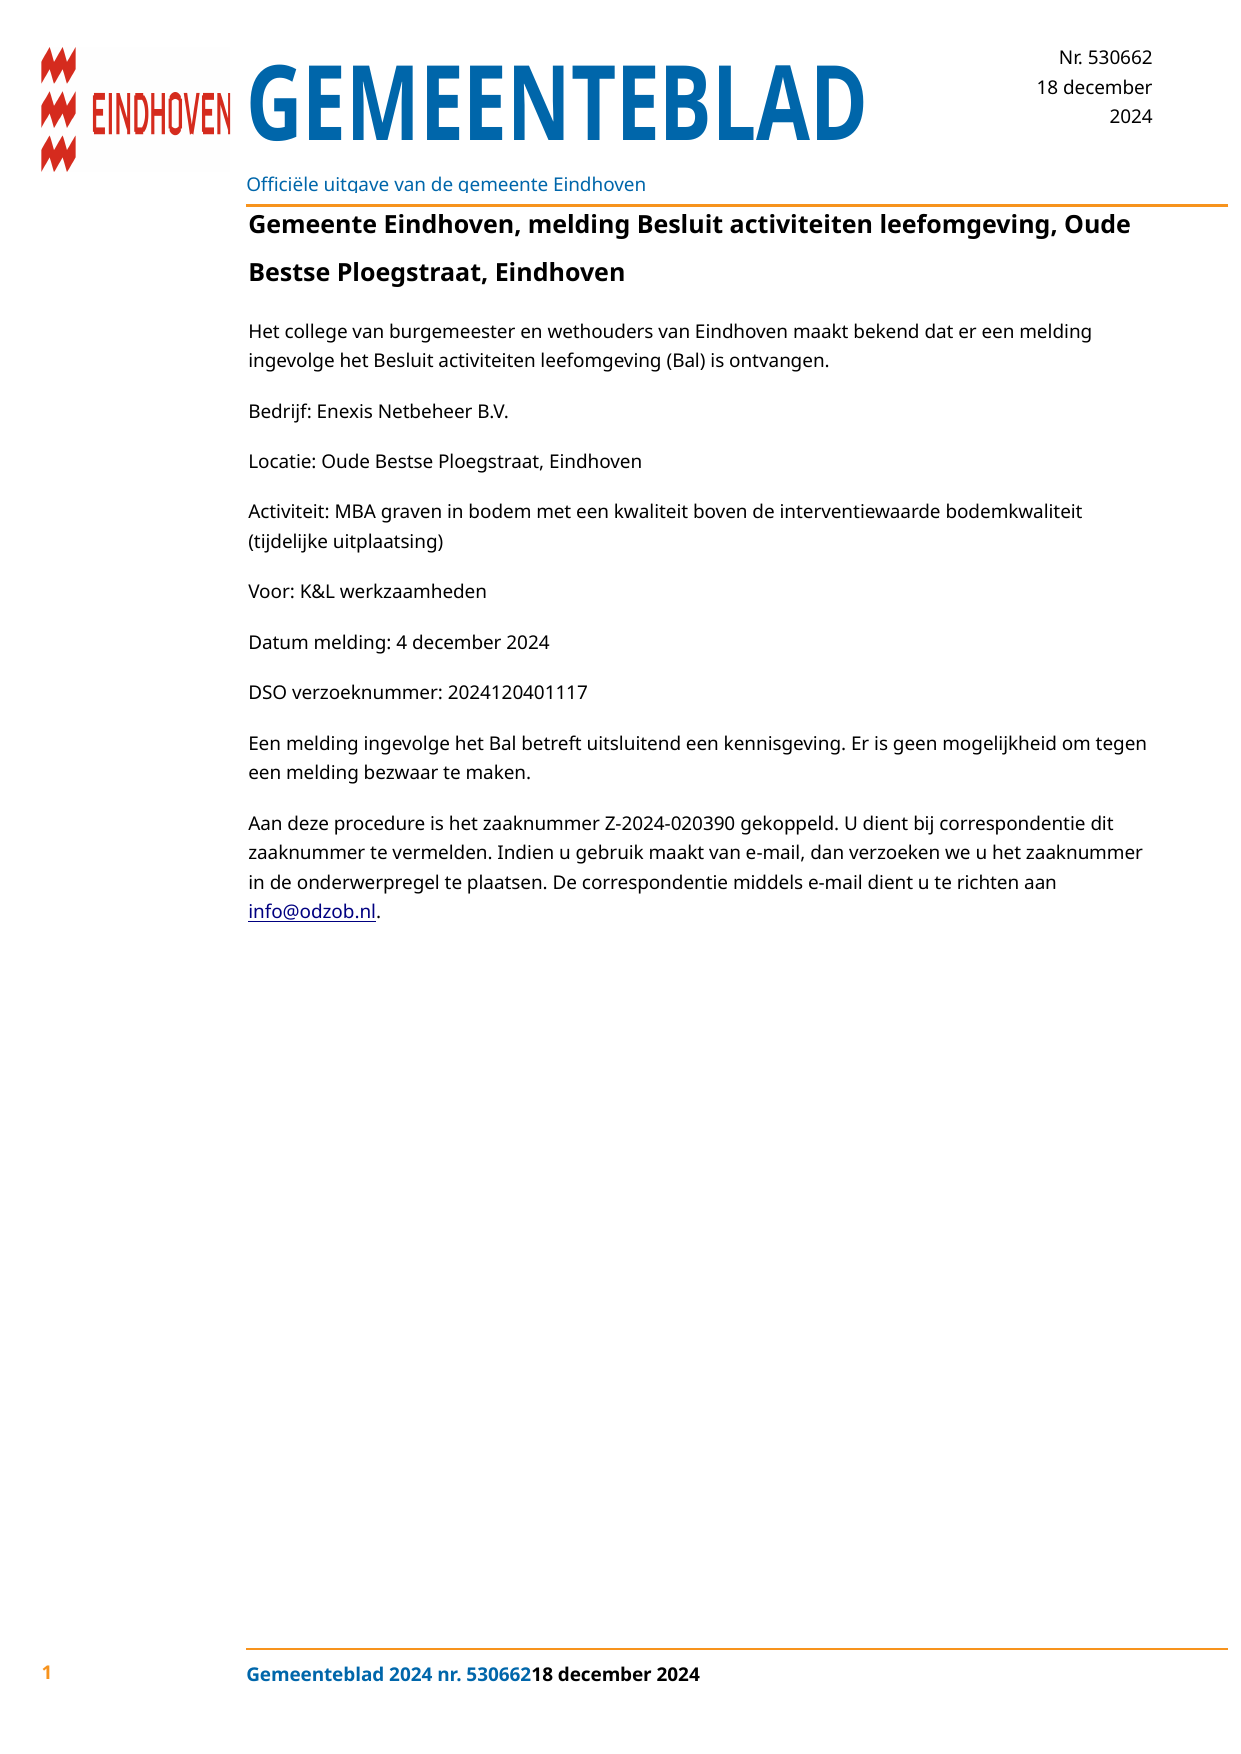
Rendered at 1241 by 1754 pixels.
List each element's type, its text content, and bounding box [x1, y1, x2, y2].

text Het college van burgemeester en wethouders van Eindhoven maakt bekend dat er een melding ingevolge het Besluit activiteiten leefomgeving (Bal) is ontvangen. [248, 318, 1152, 373]
text Bedrijf: Enexis Netbeheer B.V. [248, 398, 1152, 424]
text Gemeente Eindhoven, melding Besluit activiteiten leefomgeving, Oude Bestse Ploegstraat, Eindhoven [248, 207, 1152, 288]
text Datum melding: 4 december 2024 [248, 629, 1152, 655]
text Aan deze procedure is het zaaknummer Z-2024-020390 gekoppeld. U dient bij correspondentie dit zaaknummer te vermelden. Indien u gebruik maakt van e-mail, dan verzoeken we u het zaaknummer in de onderwerpregel te plaatsen. De correspondentie middels e-mail dient u te richten aan info@odzob.nl. [248, 810, 1152, 924]
text Een melding ingevolge het Bal betreft uitsluitend een kennisgeving. Er is geen mogelijkheid om tegen een melding bezwaar te maken. [248, 730, 1152, 785]
text Voor: K&L werkzaamheden [248, 579, 1152, 604]
text DSO verzoeknummer: 2024120401117 [248, 679, 1152, 705]
picture [41, 47, 231, 172]
text Activiteit: MBA graven in bodem met een kwaliteit boven de interventiewaarde bodemkwaliteit (tijdelijke uitplaatsing) [248, 499, 1152, 554]
text Locatie: Oude Bestse Ploegstraat, Eindhoven [248, 448, 1152, 474]
